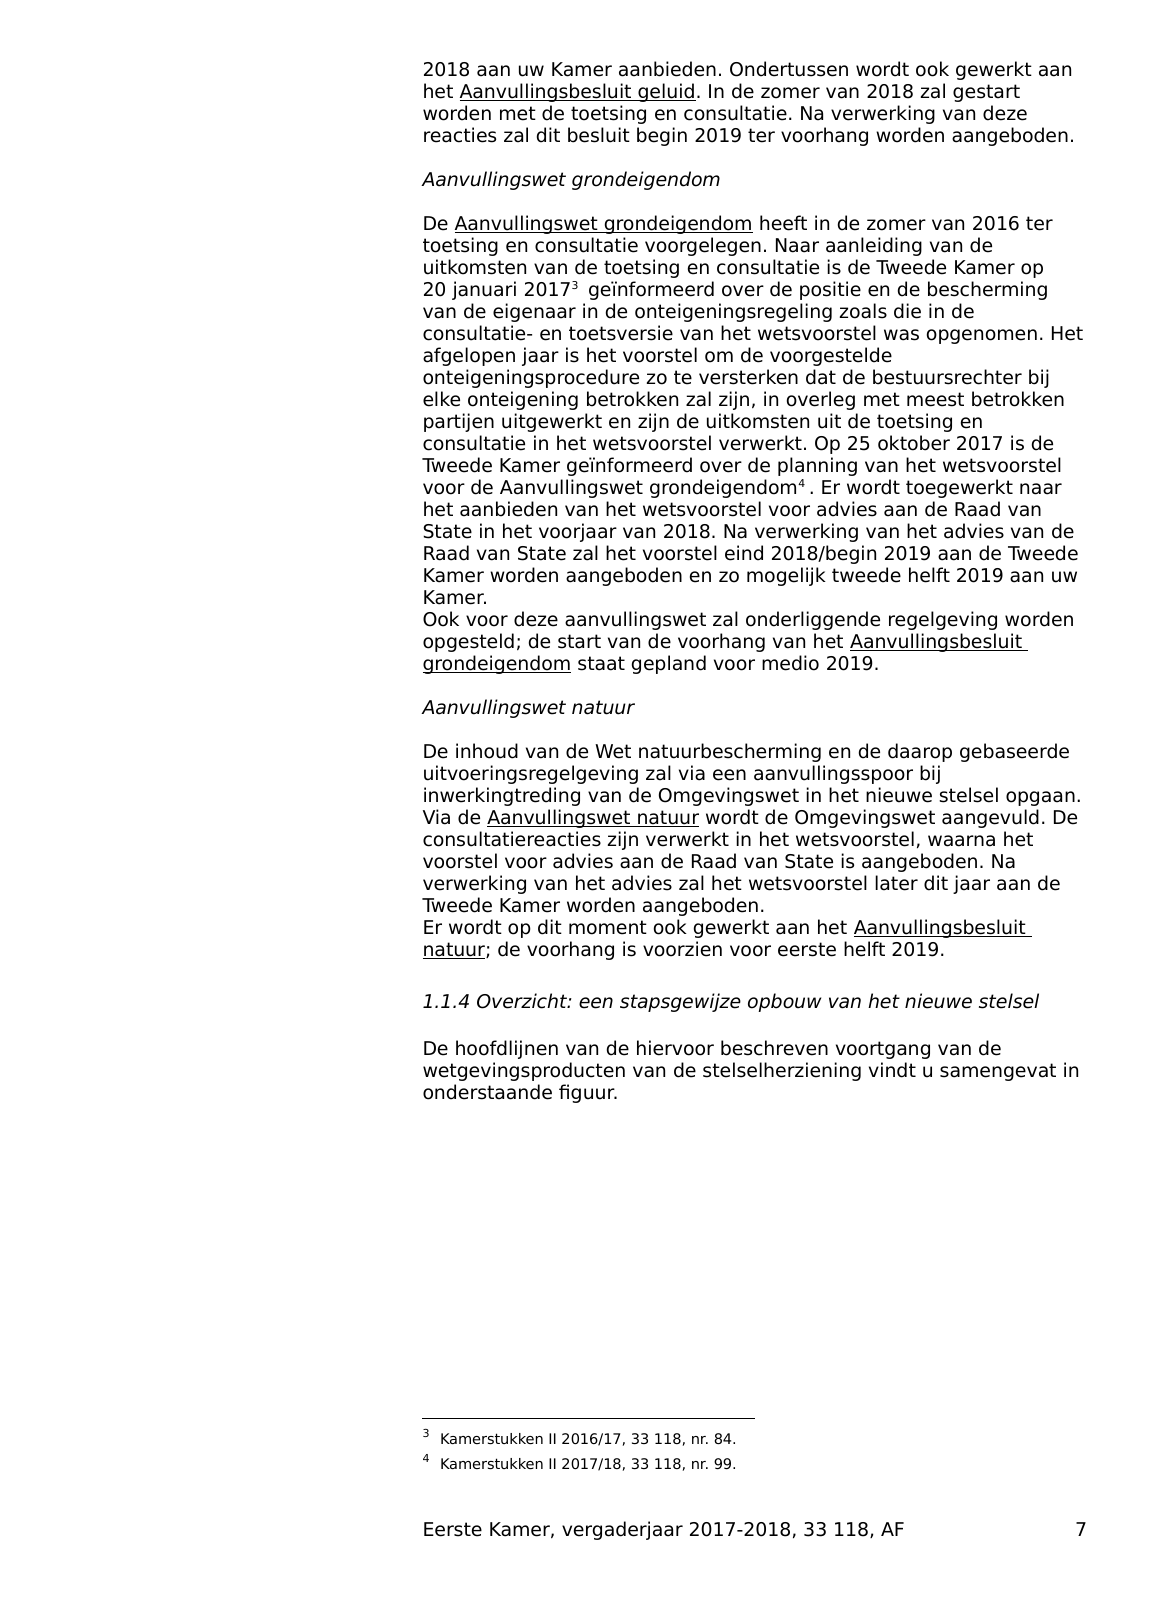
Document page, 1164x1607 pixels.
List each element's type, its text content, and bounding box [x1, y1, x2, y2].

text Kamerstukken II 2016/17, 33 118, nr. 84. [422, 1427, 1087, 1449]
text Ook voor deze aanvullingswet zal onderliggende regelgeving worden opgesteld; de start van de voorhang van het Aanvullingsbesluit grondeigendom staat gepland voor medio 2019. [422, 609, 1087, 675]
subtitle Aanvullingswet natuur [422, 697, 1087, 719]
text De Aanvullingswet grondeigendom heeft in de zomer van 2016 ter toetsing en consultatie voorgelegen. Naar aanleiding van de uitkomsten van de toetsing en consultatie is de Tweede Kamer op 20 januari 2017 geïnformeerd over de positie en de bescherming van de eigenaar in de onteigeningsregeling zoals die in de consultatie- en toetsversie van het wetsvoorstel was opgenomen. Het afgelopen jaar is het voorstel om de voorgestelde onteigeningsprocedure zo te versterken dat de bestuursrechter bij elke onteigening betrokken zal zijn, in overleg met meest betrokken partijen uitgewerkt en zijn de uitkomsten uit de toetsing en consultatie in het wetsvoorstel verwerkt. Op 25 oktober 2017 is de Tweede Kamer geïnformeerd over de planning van het wetsvoorstel voor de Aanvullingswet grondeigendom. Er wordt toegewerkt naar het aanbieden van het wetsvoorstel voor advies aan de Raad van State in het voorjaar van 2018. Na verwerking van het advies van de Raad van State zal het voorstel eind 2018/begin 2019 aan de Tweede Kamer worden aangeboden en zo mogelijk tweede helft 2019 aan uw Kamer. [422, 213, 1087, 609]
subtitle Aanvullingswet grondeigendom [422, 169, 1087, 191]
text Kamerstukken II 2017/18, 33 118, nr. 99. [422, 1452, 1087, 1474]
text De inhoud van de Wet natuurbescherming en de daarop gebaseerde uitvoeringsregelgeving zal via een aanvullingsspoor bij inwerkingtreding van de Omgevingswet in het nieuwe stelsel opgaan. Via de Aanvullingswet natuur wordt de Omgevingswet aangevuld. De consultatiereacties zijn verwerkt in het wetsvoorstel, waarna het voorstel voor advies aan de Raad van State is aangeboden. Na verwerking van het advies zal het wetsvoorstel later dit jaar aan de Tweede Kamer worden aangeboden. [422, 741, 1087, 917]
text Er wordt op dit moment ook gewerkt aan het Aanvullingsbesluit natuur; de voorhang is voorzien voor eerste helft 2019. [422, 917, 1087, 961]
subtitle 1.1.4 Overzicht: een stapsgewijze opbouw van het nieuwe stelsel [422, 991, 1087, 1013]
text 2018 aan uw Kamer aanbieden. Ondertussen wordt ook gewerkt aan het Aanvullingsbesluit geluid. In de zomer van 2018 zal gestart worden met de toetsing en consultatie. Na verwerking van deze reacties zal dit besluit begin 2019 ter voorhang worden aangeboden. [422, 59, 1087, 147]
text De hoofdlijnen van de hiervoor beschreven voortgang van de wetgevingsproducten van de stelselherziening vindt u samengevat in onderstaande figuur. [422, 1038, 1087, 1104]
